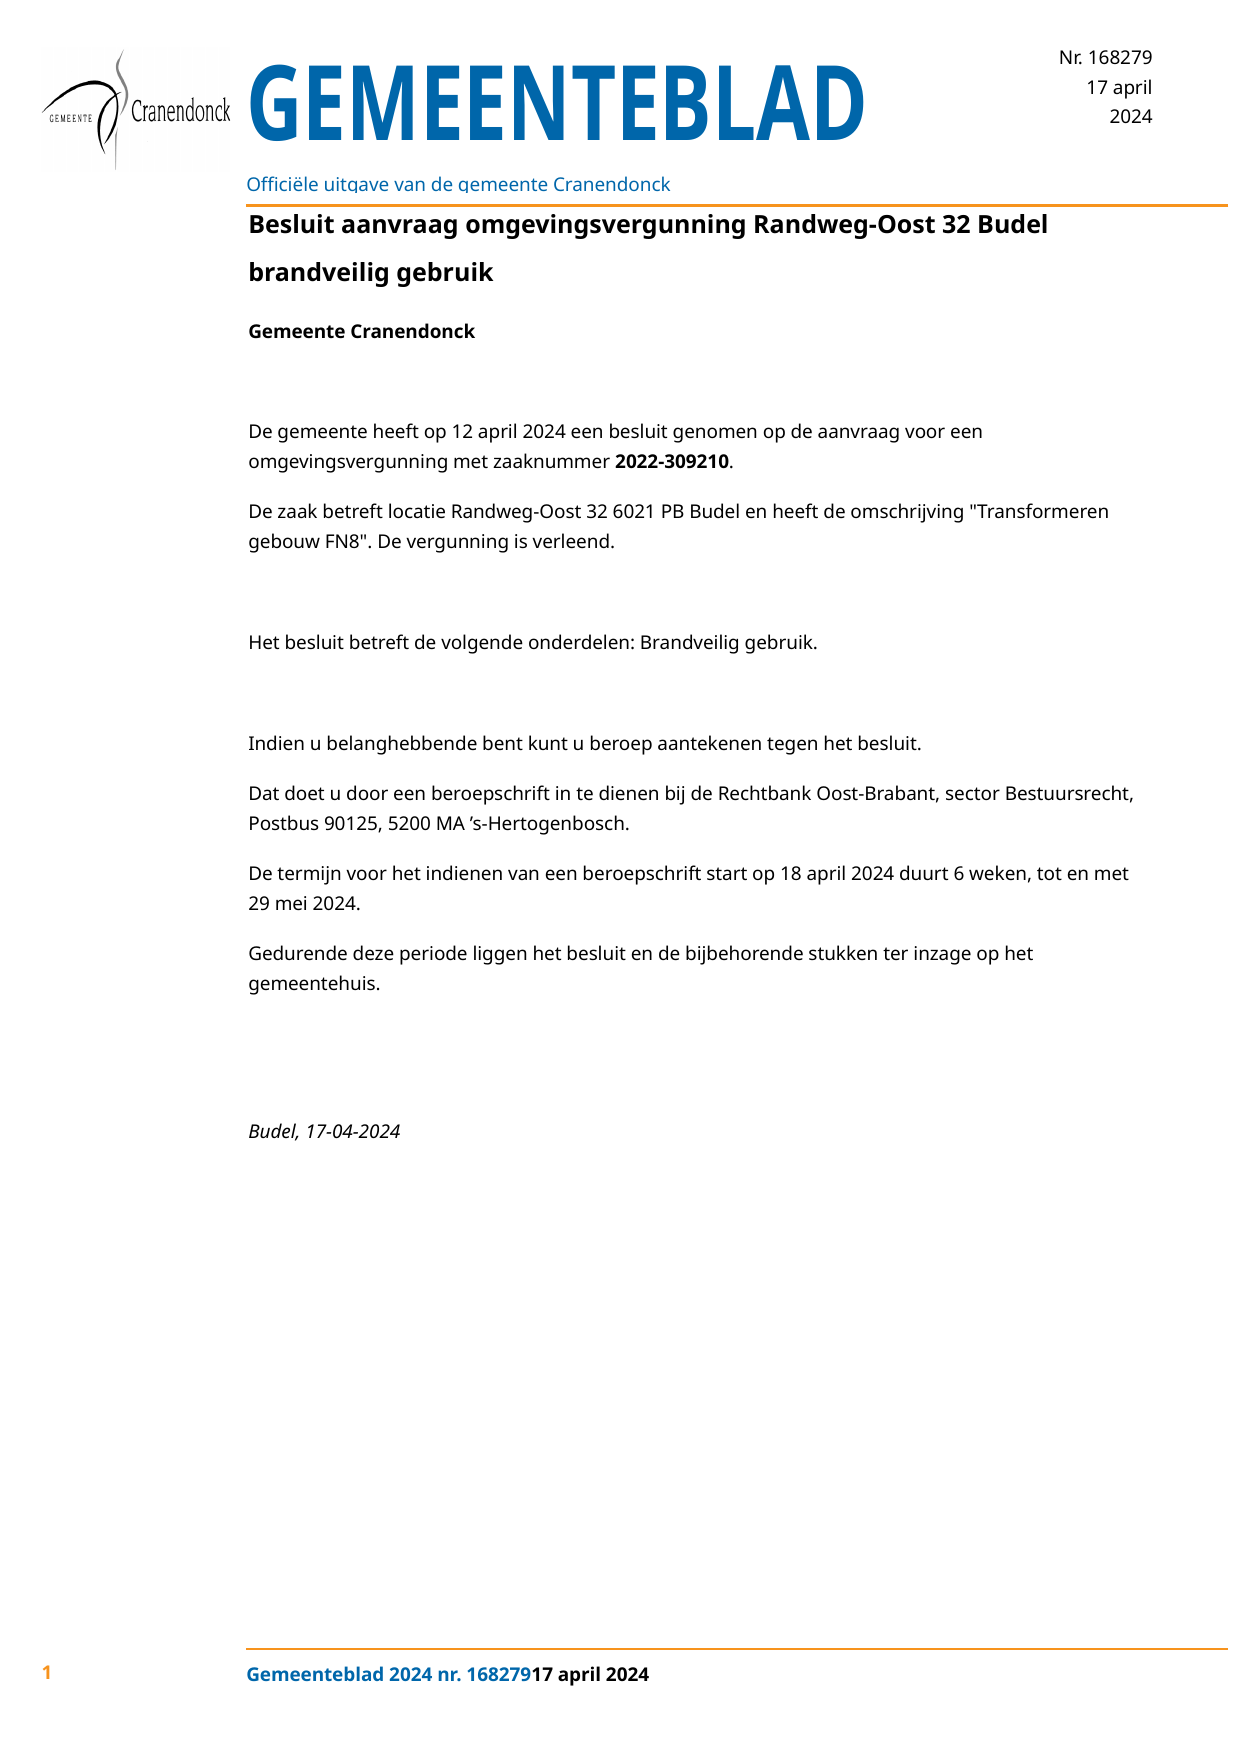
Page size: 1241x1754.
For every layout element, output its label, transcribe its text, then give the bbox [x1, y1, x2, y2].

text Budel, 17-04-2024 [248, 1119, 1152, 1144]
text De termijn voor het indienen van een beroepschrift start op 18 april 2024 duurt 6 weken, tot en met 29 mei 2024. [248, 860, 1152, 916]
picture [41, 47, 231, 172]
text Het besluit betreft de volgende onderdelen: Brandveilig gebruik. [248, 629, 1152, 655]
text De zaak betreft locatie Randweg-Oost 32 6021 PB Budel en heeft de omschrijving "Transformeren gebouw FN8". De vergunning is verleend. [248, 499, 1152, 554]
text Dat doet u door een beroepschrift in te dienen bij de Rechtbank Oost-Brabant, sector Bestuursrecht, Postbus 90125, 5200 MA ’s-Hertogenbosch. [248, 780, 1152, 836]
text Gedurende deze periode liggen het besluit en de bijbehorende stukken ter inzage op het gemeentehuis. [248, 940, 1152, 996]
text Gemeente Cranendonck [248, 318, 1152, 344]
text De gemeente heeft op 12 april 2024 een besluit genomen op de aanvraag voor een omgevingsvergunning met zaaknummer 2022-309210. [248, 419, 1152, 474]
text Indien u belanghebbende bent kunt u beroep aantekenen tegen het besluit. [248, 730, 1152, 756]
text Besluit aanvraag omgevingsvergunning Randweg-Oost 32 Budel brandveilig gebruik [248, 207, 1152, 288]
